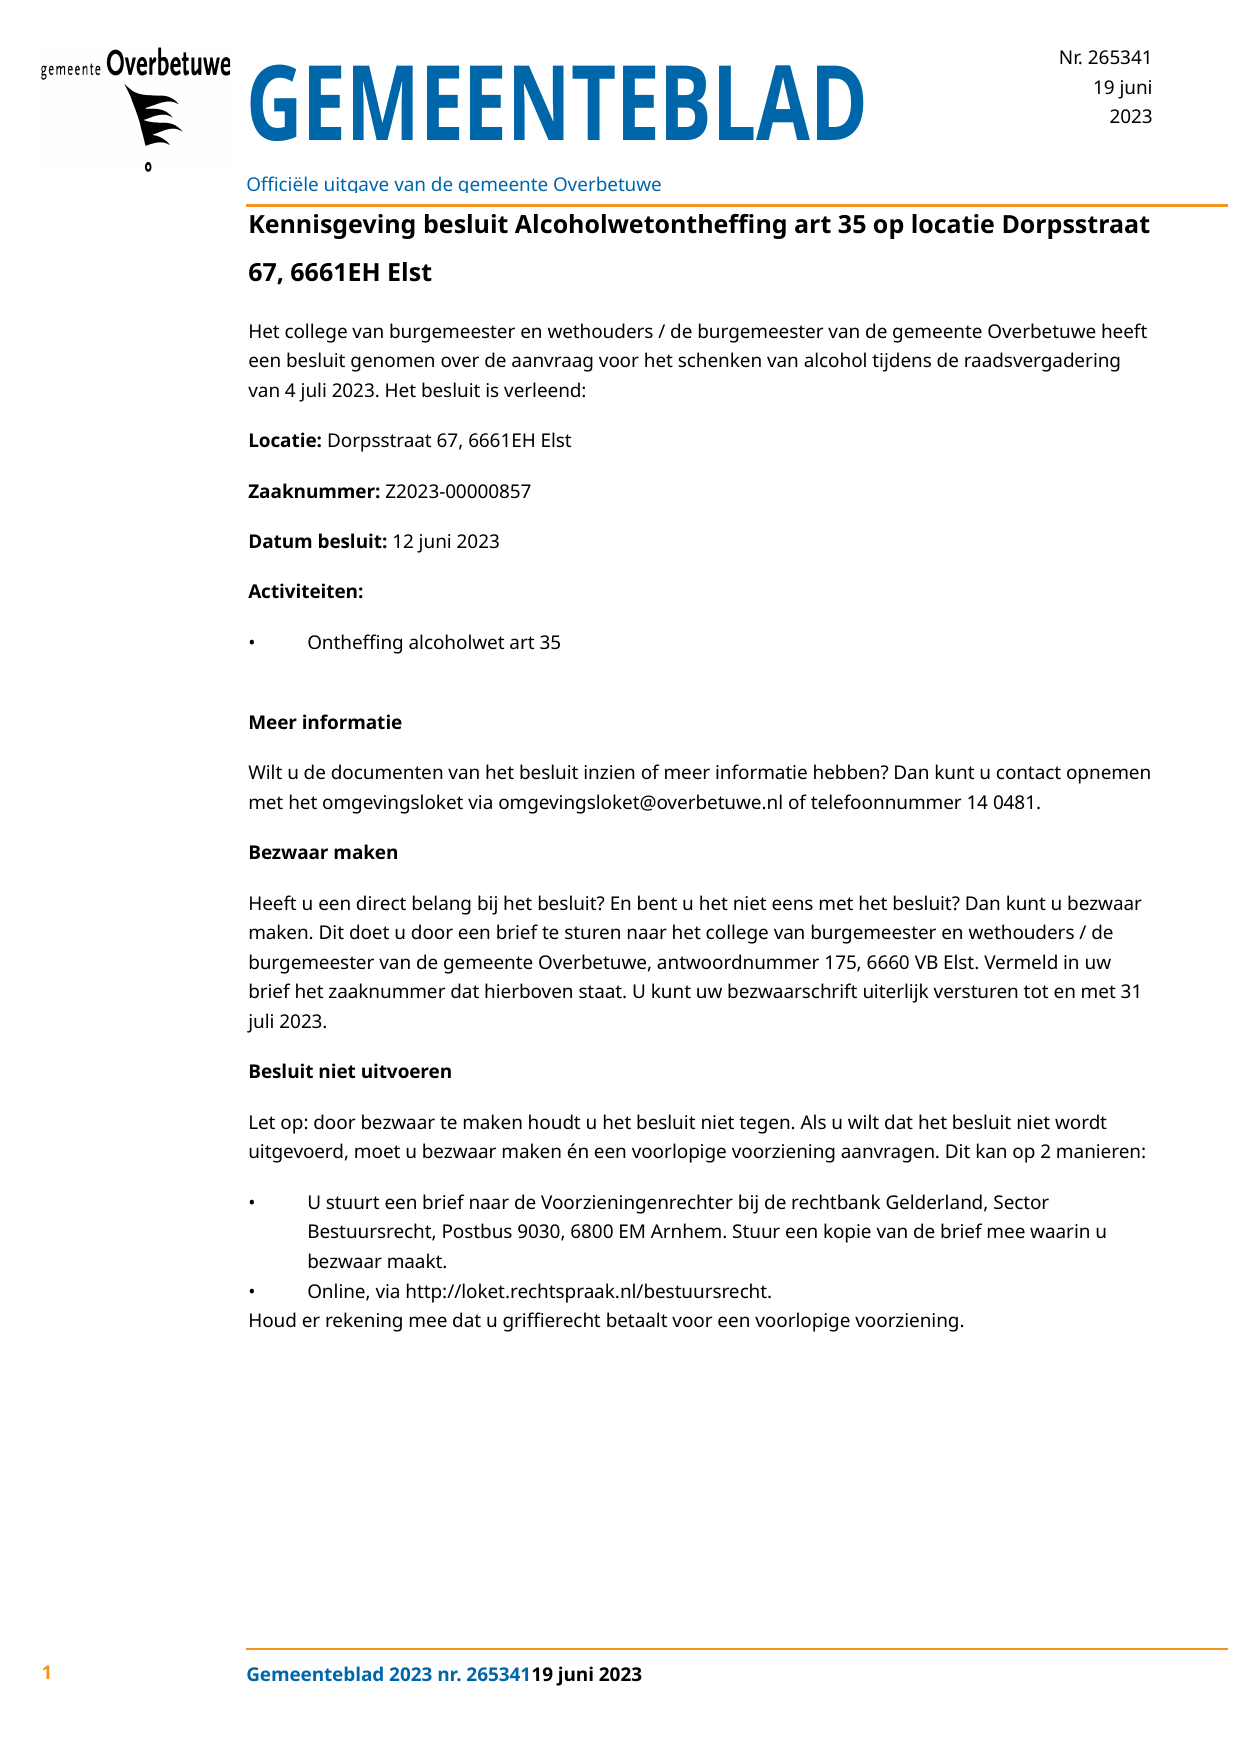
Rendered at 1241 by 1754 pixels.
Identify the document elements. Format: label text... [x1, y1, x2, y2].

text Meer informatie [248, 709, 1152, 735]
list U stuurt een brief naar de Voorzieningenrechter bij de rechtbank Gelderland, Sector Bestuursrecht, Postbus 9030, 6800 EM Arnhem. Stuur een kopie van de brief mee waarin u bezwaar maakt. [248, 1189, 1152, 1274]
picture [41, 47, 231, 172]
text Kennisgeving besluit Alcoholwetontheffing art 35 op locatie Dorpsstraat 67, 6661EH Elst [248, 207, 1152, 288]
list Ontheffing alcoholwet art 35 [248, 629, 1152, 655]
text Datum besluit: 12 juni 2023 [248, 528, 1152, 554]
text Locatie: Dorpsstraat 67, 6661EH Elst [248, 427, 1152, 453]
text Wilt u de documenten van het besluit inzien of meer informatie hebben? Dan kunt u contact opnemen met het omgevingsloket via omgevingsloket@overbetuwe.nl of telefoonnummer 14 0481. [248, 759, 1152, 815]
text Het college van burgemeester en wethouders / de burgemeester van de gemeente Overbetuwe heeft een besluit genomen over de aanvraag voor het schenken van alcohol tijdens de raadsvergadering van 4 juli 2023. Het besluit is verleend: [248, 318, 1152, 403]
text Let op: door bezwaar te maken houdt u het besluit niet tegen. Als u wilt dat het besluit niet wordt uitgevoerd, moet u bezwaar maken én een voorlopige voorziening aanvragen. Dit kan op 2 manieren: [248, 1109, 1152, 1164]
text Heeft u een direct belang bij het besluit? En bent u het niet eens met het besluit? Dan kunt u bezwaar maken. Dit doet u door een brief te sturen naar het college van burgemeester en wethouders / de burgemeester van de gemeente Overbetuwe, antwoordnummer 175, 6660 VB Elst. Vermeld in uw brief het zaaknummer dat hierboven staat. U kunt uw bezwaarschrift uiterlijk versturen tot en met 31 juli 2023. [248, 890, 1152, 1034]
list Online, via http://loket.rechtspraak.nl/bestuursrecht. [248, 1278, 1152, 1304]
text Zaaknummer: Z2023-00000857 [248, 478, 1152, 504]
text Houd er rekening mee dat u griffierecht betaalt voor een voorlopige voorziening. [248, 1307, 1152, 1333]
text Bezwaar maken [248, 839, 1152, 865]
text Activiteiten: [248, 579, 1152, 604]
text Besluit niet uitvoeren [248, 1059, 1152, 1084]
